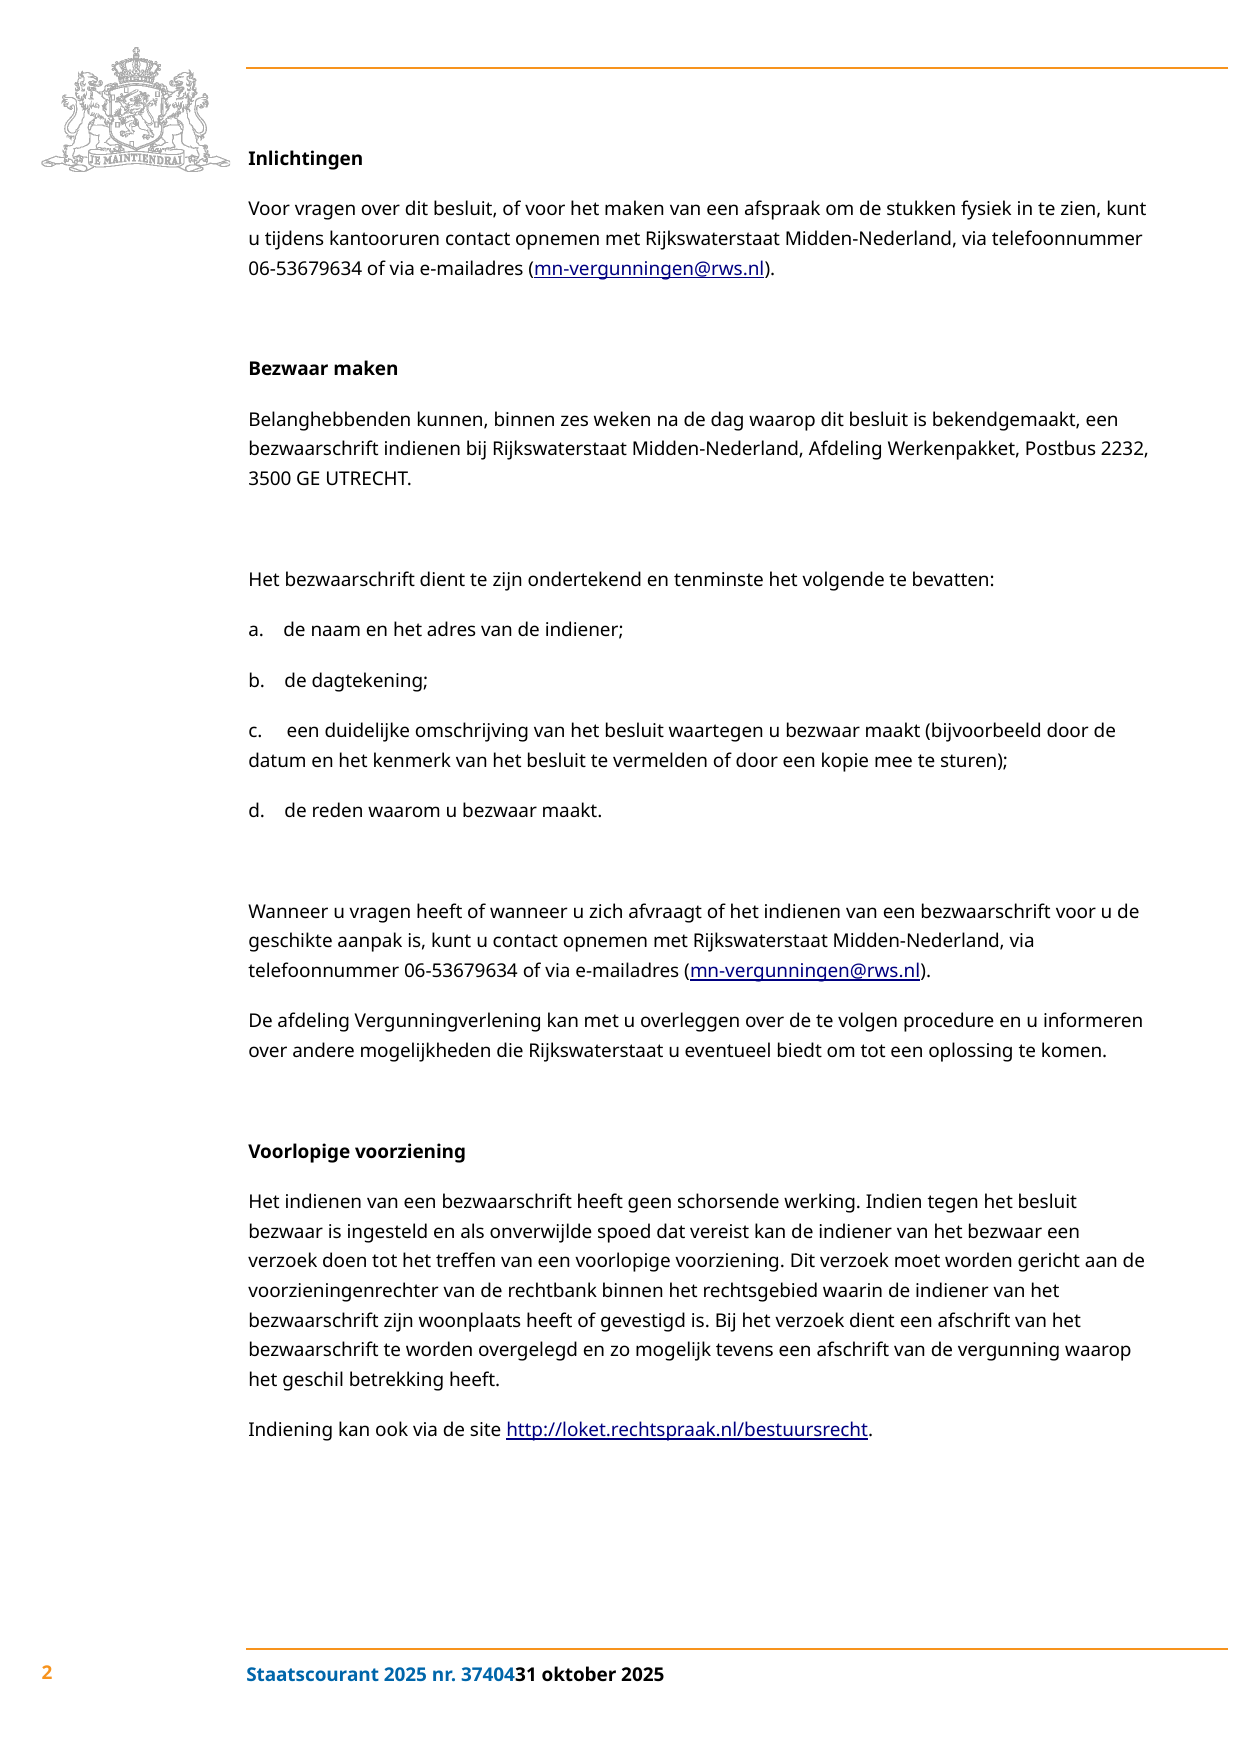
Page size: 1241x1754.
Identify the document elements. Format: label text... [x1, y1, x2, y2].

text Het indienen van een bezwaarschrift heeft geen schorsende werking. Indien tegen het besluit bezwaar is ingesteld en als onverwijlde spoed dat vereist kan de indiener van het bezwaar een verzoek doen tot het treffen van een voorlopige voorziening. Dit verzoek moet worden gericht aan de voorzieningenrechter van de rechtbank binnen het rechtsgebied waarin de indiener van het bezwaarschrift zijn woonplaats heeft of gevestigd is. Bij het verzoek dient een afschrift van het bezwaarschrift te worden overgelegd en zo mogelijk tevens een afschrift van de vergunning waarop het geschil betrekking heeft. [248, 1188, 1152, 1392]
text Het bezwaarschrift dient te zijn ondertekend en tenminste het volgende te bevatten: [248, 566, 1152, 592]
text b. de dagtekening; [248, 667, 1152, 693]
text De afdeling Vergunningverlening kan met u overleggen over de te volgen procedure en u informeren over andere mogelijkheden die Rijkswaterstaat u eventueel biedt om tot een oplossing te komen. [248, 1008, 1152, 1063]
text Voor vragen over dit besluit, of voor het maken van een afspraak om de stukken fysiek in te zien, kunt u tijdens kantooruren contact opnemen met Rijkswaterstaat Midden-Nederland, via telefoonnummer 06-53679634 of via e-mailadres (mn-vergunningen@rws.nl). [248, 196, 1152, 281]
picture [41, 47, 231, 172]
text Bezwaar maken [248, 356, 1152, 381]
text a. de naam en het adres van de indiener; [248, 616, 1152, 642]
text Voorlopige voorziening [248, 1138, 1152, 1164]
text Indiening kan ook via de site http://loket.rechtspraak.nl/bestuursrecht. [248, 1416, 1152, 1442]
text Belanghebbenden kunnen, binnen zes weken na de dag waarop dit besluit is bekendgemaakt, een bezwaarschrift indienen bij Rijkswaterstaat Midden-Nederland, Afdeling Werkenpakket, Postbus 2232, 3500 GE UTRECHT. [248, 406, 1152, 491]
text Wanneer u vragen heeft of wanneer u zich afvraagt of het indienen van een bezwaarschrift voor u de geschikte aanpak is, kunt u contact opnemen met Rijkswaterstaat Midden-Nederland, via telefoonnummer 06-53679634 of via e-mailadres (mn-vergunningen@rws.nl). [248, 898, 1152, 983]
text c. een duidelijke omschrijving van het besluit waartegen u bezwaar maakt (bijvoorbeeld door de datum en het kenmerk van het besluit te vermelden of door een kopie mee te sturen); [248, 717, 1152, 773]
text d. de reden waarom u bezwaar maakt. [248, 797, 1152, 823]
text Inlichtingen [248, 145, 1152, 171]
